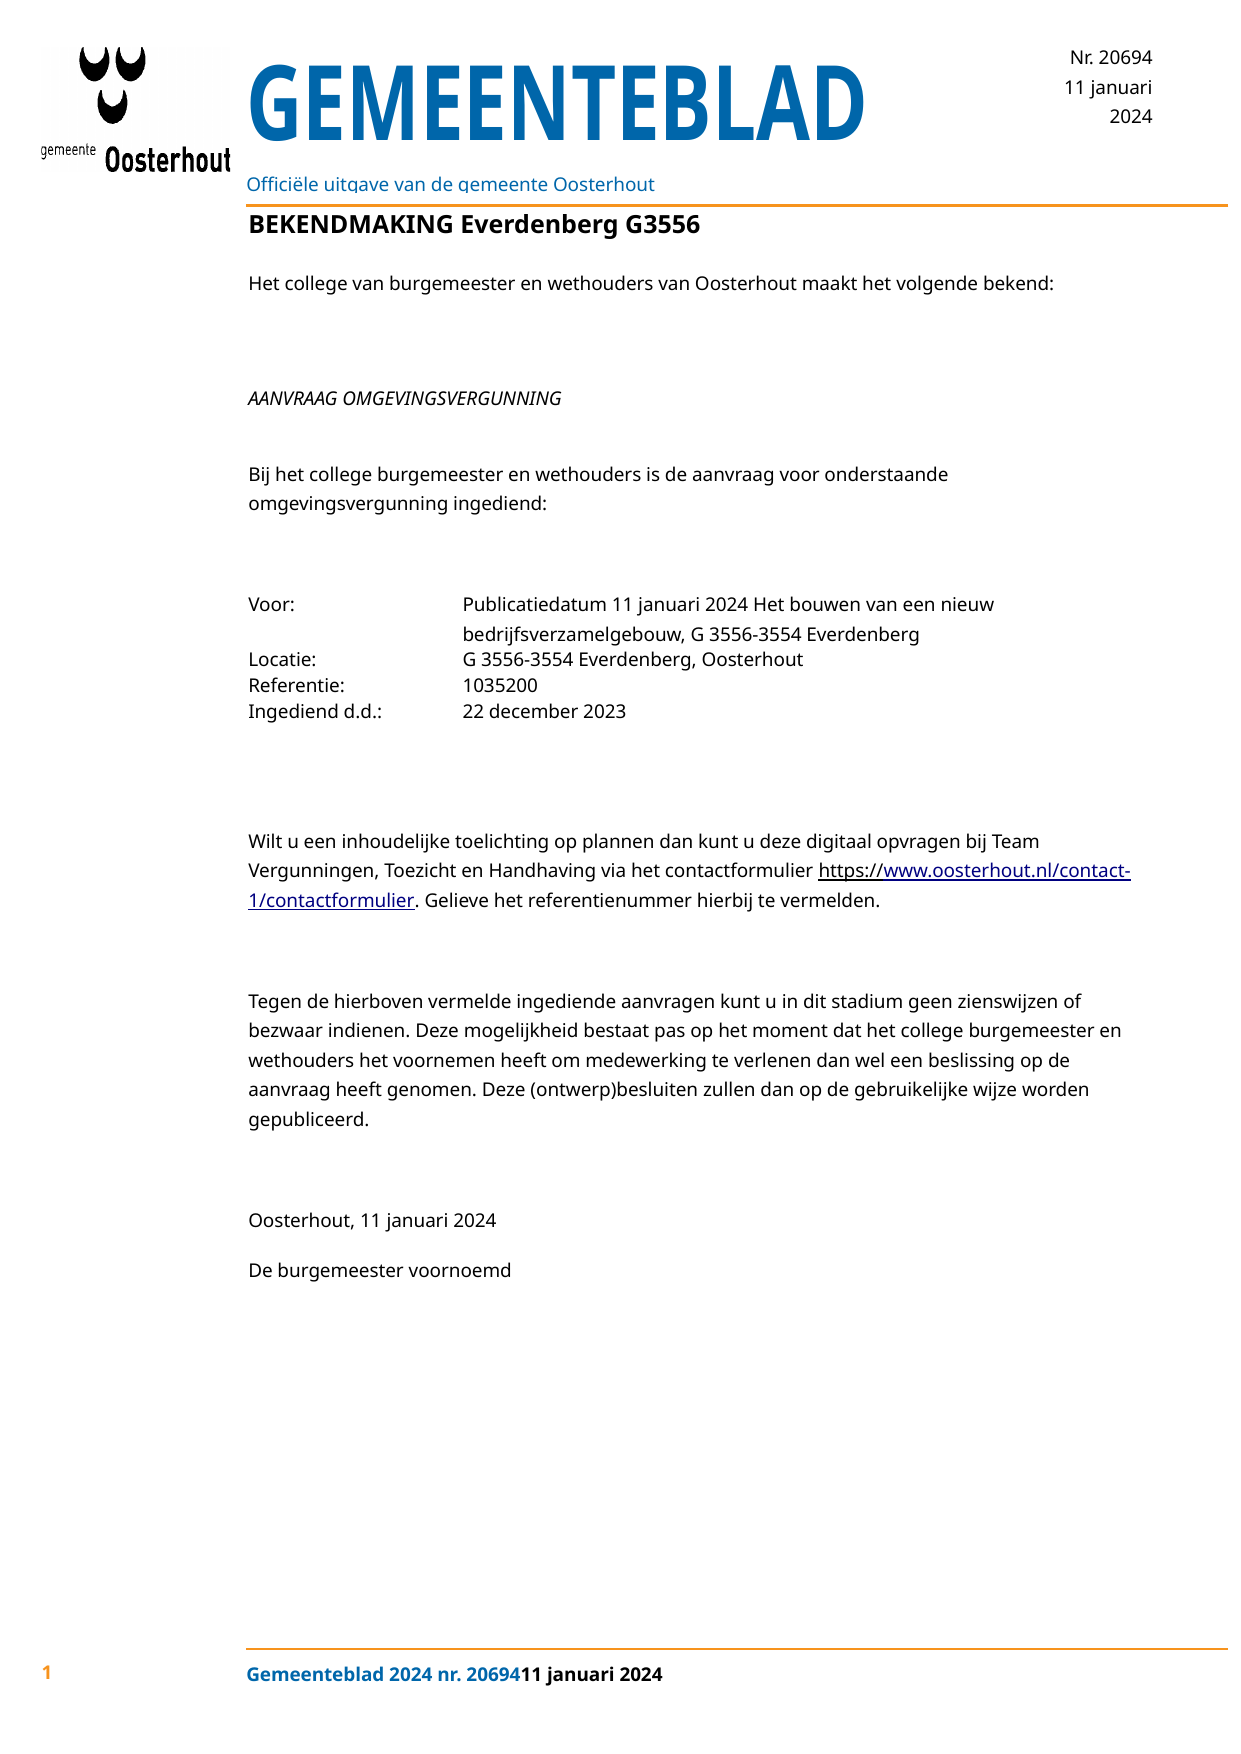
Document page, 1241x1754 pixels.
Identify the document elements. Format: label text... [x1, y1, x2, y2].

table_cell 1035200 [462, 673, 1152, 698]
text De burgemeester voornoemd [248, 1257, 1152, 1283]
text BEKENDMAKING Everdenberg G3556 [248, 207, 1152, 241]
text Het college van burgemeester en wethouders van Oosterhout maakt het volgende bekend: [248, 270, 1152, 296]
table_cell Referentie: [248, 673, 462, 698]
text AANVRAAG OMGEVINGSVERGUNNING [248, 385, 1152, 410]
picture [41, 47, 231, 172]
text Oosterhout, 11 januari 2024 [248, 1207, 1152, 1233]
text Bij het college burgemeester en wethouders is de aanvraag voor onderstaande omgevingsvergunning ingediend: [248, 461, 1152, 516]
table_header Publicatiedatum 11 januari 2024 Het bouwen van een nieuw bedrijfsverzamelgebouw, G 3556-3554 Everdenberg [462, 591, 1152, 647]
table_cell Ingediend d.d.: [248, 698, 462, 724]
text Wilt u een inhoudelijke toelichting op plannen dan kunt u deze digitaal opvragen bij Team Vergunningen, Toezicht en Handhaving via het contactformulier https://www.oosterhout.nl/contact-1/contactformulier. Gelieve het referentienummer hierbij te vermelden. [248, 828, 1152, 913]
table_cell Locatie: [248, 647, 462, 672]
table_header Voor: [248, 591, 462, 647]
text Tegen de hierboven vermelde ingediende aanvragen kunt u in dit stadium geen zienswijzen of bezwaar indienen. Deze mogelijkheid bestaat pas op het moment dat het college burgemeester en wethouders het voornemen heeft om medewerking te verlenen dan wel een beslissing op de aanvraag heeft genomen. Deze (ontwerp)besluiten zullen dan op de gebruikelijke wijze worden gepubliceerd. [248, 988, 1152, 1132]
table_cell G 3556-3554 Everdenberg, Oosterhout [462, 647, 1152, 672]
table_cell 22 december 2023 [462, 698, 1152, 724]
